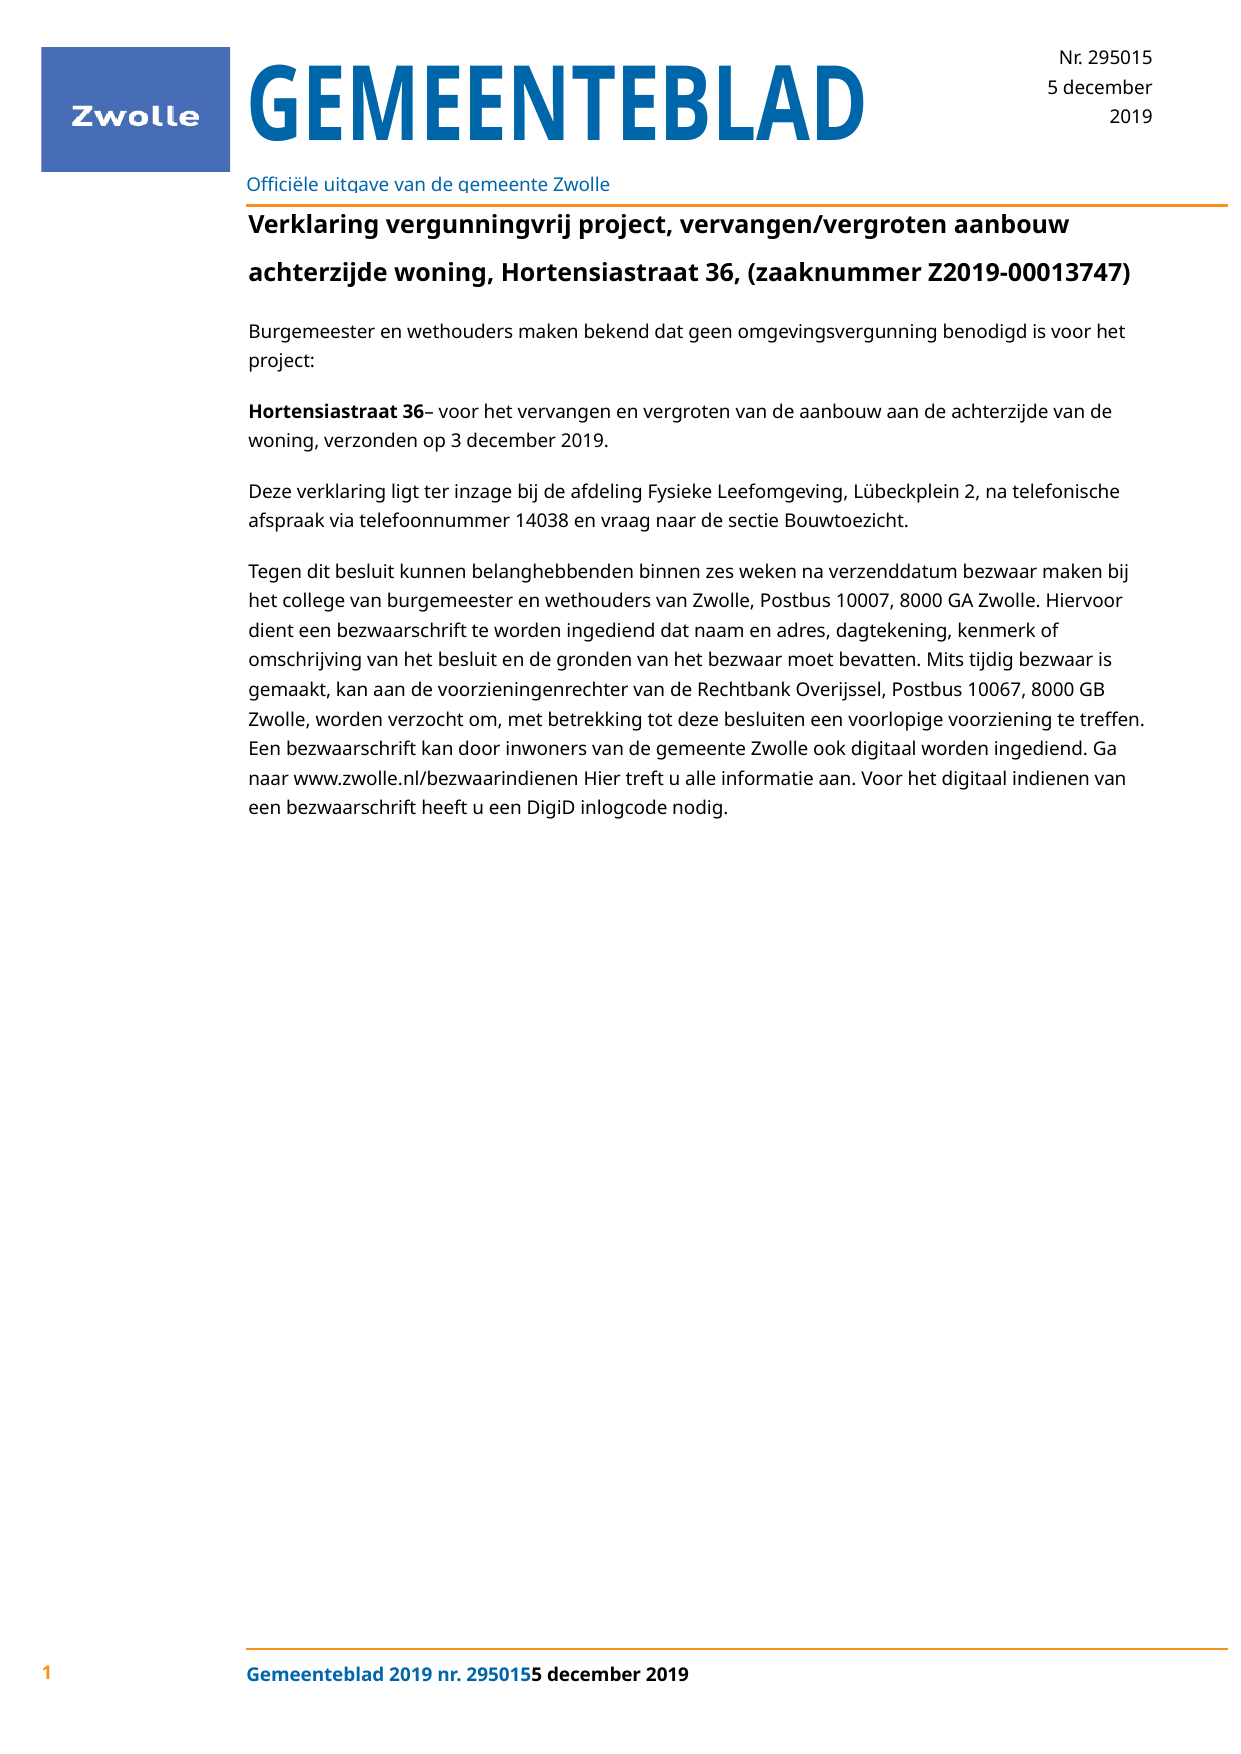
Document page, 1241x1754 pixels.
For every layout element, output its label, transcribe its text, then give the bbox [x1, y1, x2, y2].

text Hortensiastraat 36– voor het vervangen en vergroten van de aanbouw aan de achterzijde van de woning, verzonden op 3 december 2019. [248, 398, 1152, 453]
picture [41, 47, 231, 172]
text Verklaring vergunningvrij project, vervangen/vergroten aanbouw achterzijde woning, Hortensiastraat 36, (zaaknummer Z2019-00013747) [248, 207, 1152, 288]
text Deze verklaring ligt ter inzage bij de afdeling Fysieke Leefomgeving, Lübeckplein 2, na telefonische afspraak via telefoonnummer 14038 en vraag naar de sectie Bouwtoezicht. [248, 478, 1152, 533]
text Tegen dit besluit kunnen belanghebbenden binnen zes weken na verzenddatum bezwaar maken bij het college van burgemeester en wethouders van Zwolle, Postbus 10007, 8000 GA Zwolle. Hiervoor dient een bezwaarschrift te worden ingediend dat naam en adres, dagtekening, kenmerk of omschrijving van het besluit en de gronden van het bezwaar moet bevatten. Mits tijdig bezwaar is gemaakt, kan aan de voorzieningenrechter van de Rechtbank Overijssel, Postbus 10067, 8000 GB Zwolle, worden verzocht om, met betrekking tot deze besluiten een voorlopige voorziening te treffen. Een bezwaarschrift kan door inwoners van de gemeente Zwolle ook digitaal worden ingediend. Ga naar www.zwolle.nl/bezwaarindienen Hier treft u alle informatie aan. Voor het digitaal indienen van een bezwaarschrift heeft u een DigiD inlogcode nodig. [248, 558, 1152, 820]
text Burgemeester en wethouders maken bekend dat geen omgevingsvergunning benodigd is voor het project: [248, 318, 1152, 373]
